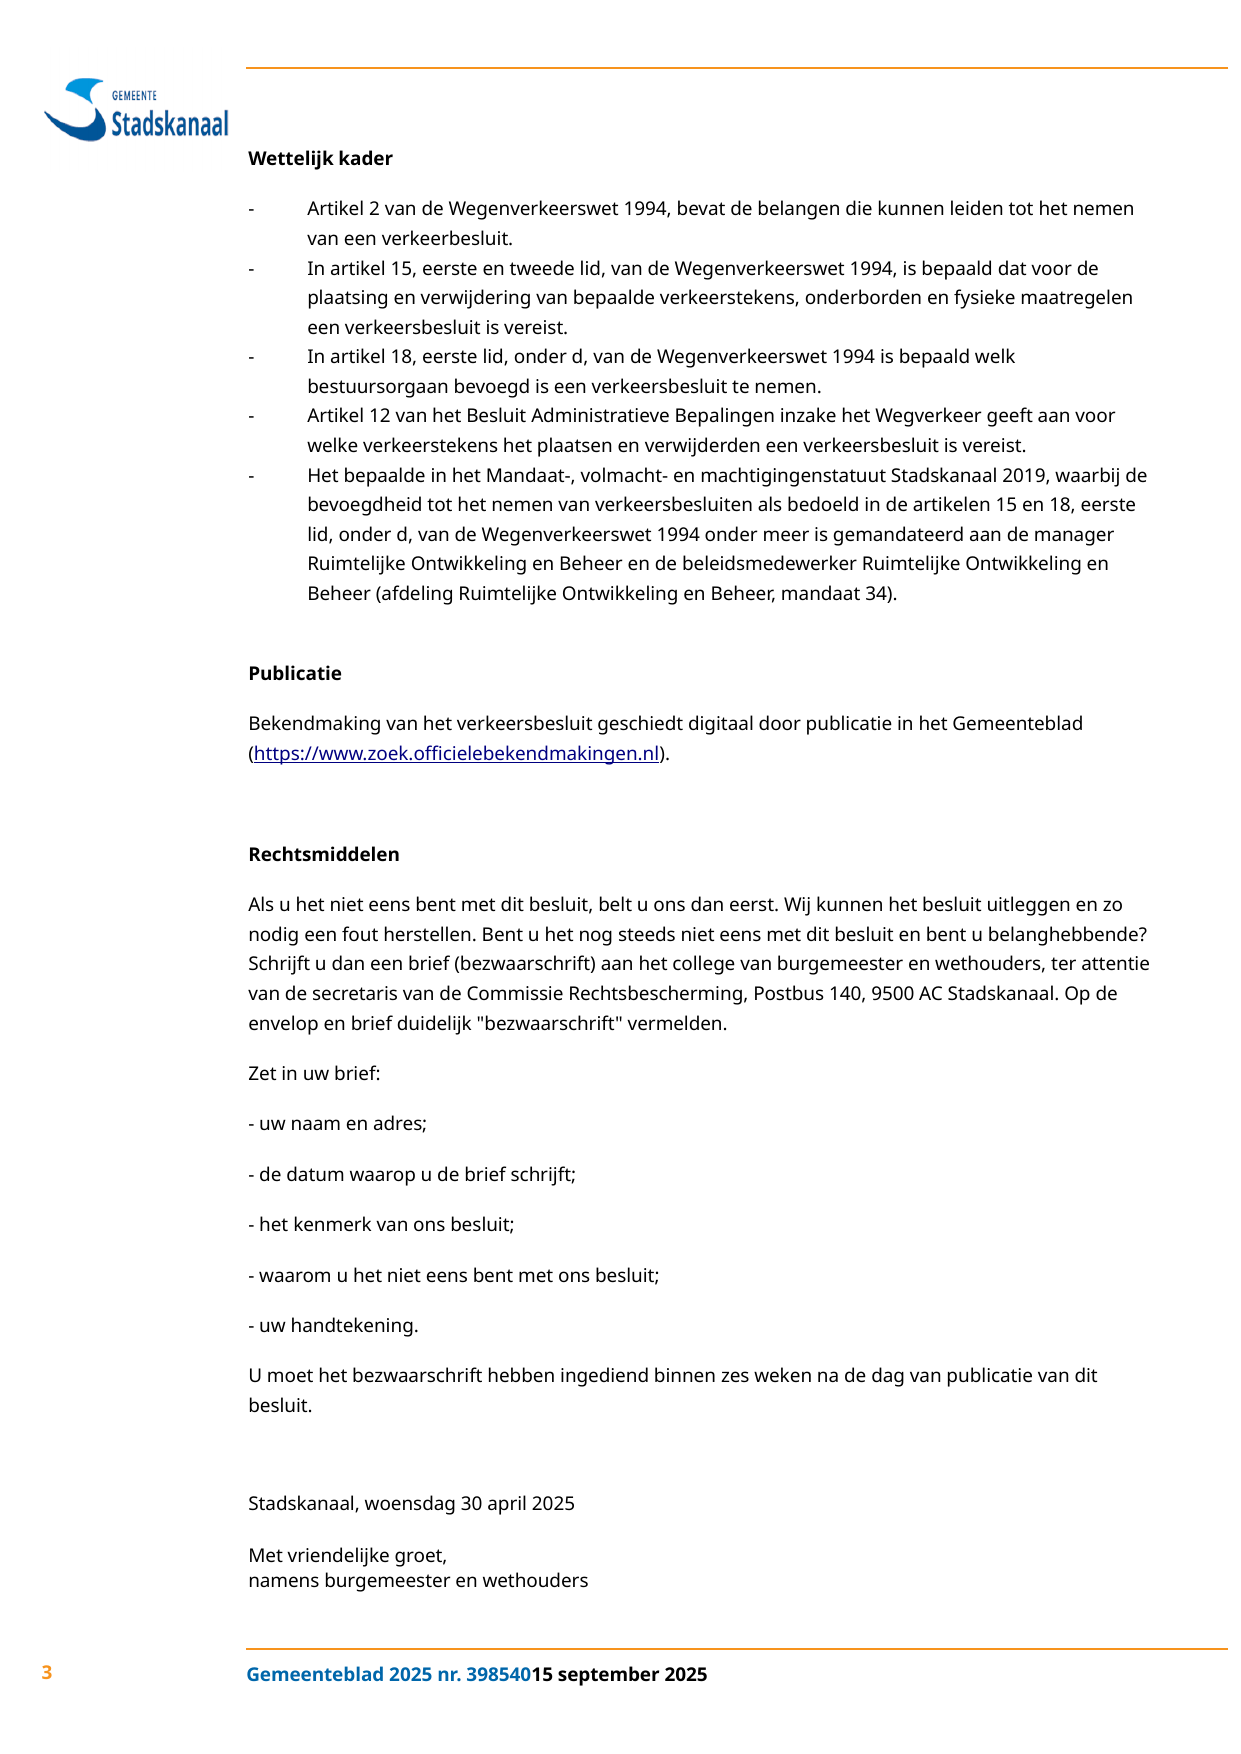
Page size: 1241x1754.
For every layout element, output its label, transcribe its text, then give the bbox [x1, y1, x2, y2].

list Artikel 12 van het Besluit Administratieve Bepalingen inzake het Wegverkeer geeft aan voor welke verkeerstekens het plaatsen en verwijderden een verkeersbesluit is vereist. [248, 403, 1152, 458]
text Bekendmaking van het verkeersbesluit geschiedt digitaal door publicatie in het Gemeenteblad (https://www.zoek.officielebekendmakingen.nl). [248, 711, 1152, 766]
text namens burgemeester en wethouders [248, 1568, 1152, 1593]
text - de datum waarop u de brief schrijft; [248, 1161, 1152, 1187]
picture [41, 47, 231, 172]
text - uw handtekening. [248, 1312, 1152, 1338]
list In artikel 15, eerste en tweede lid, van de Wegenverkeerswet 1994, is bepaald dat voor de plaatsing en verwijdering van bepaalde verkeerstekens, onderborden en fysieke maatregelen een verkeersbesluit is vereist. [248, 255, 1152, 340]
list In artikel 18, eerste lid, onder d, van de Wegenverkeerswet 1994 is bepaald welk bestuursorgaan bevoegd is een verkeersbesluit te nemen. [248, 343, 1152, 399]
text U moet het bezwaarschrift hebben ingediend binnen zes weken na de dag van publicatie van dit besluit. [248, 1363, 1152, 1418]
text - waarom u het niet eens bent met ons besluit; [248, 1262, 1152, 1288]
text Wettelijk kader [248, 145, 1152, 171]
text Rechtsmiddelen [248, 841, 1152, 867]
list Het bepaalde in het Mandaat-, volmacht- en machtigingenstatuut Stadskanaal 2019, waarbij de bevoegdheid tot het nemen van verkeersbesluiten als bedoeld in de artikelen 15 en 18, eerste lid, onder d, van de Wegenverkeerswet 1994 onder meer is gemandateerd aan de manager Ruimtelijke Ontwikkeling en Beheer en de beleidsmedewerker Ruimtelijke Ontwikkeling en Beheer (afdeling Ruimtelijke Ontwikkeling en Beheer, mandaat 34). [248, 462, 1152, 606]
text Als u het niet eens bent met dit besluit, belt u ons dan eerst. Wij kunnen het besluit uitleggen en zo nodig een fout herstellen. Bent u het nog steeds niet eens met dit besluit en bent u belanghebbende? Schrijft u dan een brief (bezwaarschrift) aan het college van burgemeester en wethouders, ter attentie van de secretaris van de Commissie Rechtsbescherming, Postbus 140, 9500 AC Stadskanaal. Op de envelop en brief duidelijk "bezwaarschrift" vermelden. [248, 891, 1152, 1036]
text - het kenmerk van ons besluit; [248, 1211, 1152, 1237]
text Stadskanaal, woensdag 30 april 2025 [248, 1491, 1152, 1516]
text Met vriendelijke groet, [248, 1542, 1152, 1568]
text Zet in uw brief: [248, 1060, 1152, 1086]
text Publicatie [248, 660, 1152, 686]
list Artikel 2 van de Wegenverkeerswet 1994, bevat de belangen die kunnen leiden tot het nemen van een verkeerbesluit. [248, 196, 1152, 251]
text - uw naam en adres; [248, 1111, 1152, 1136]
